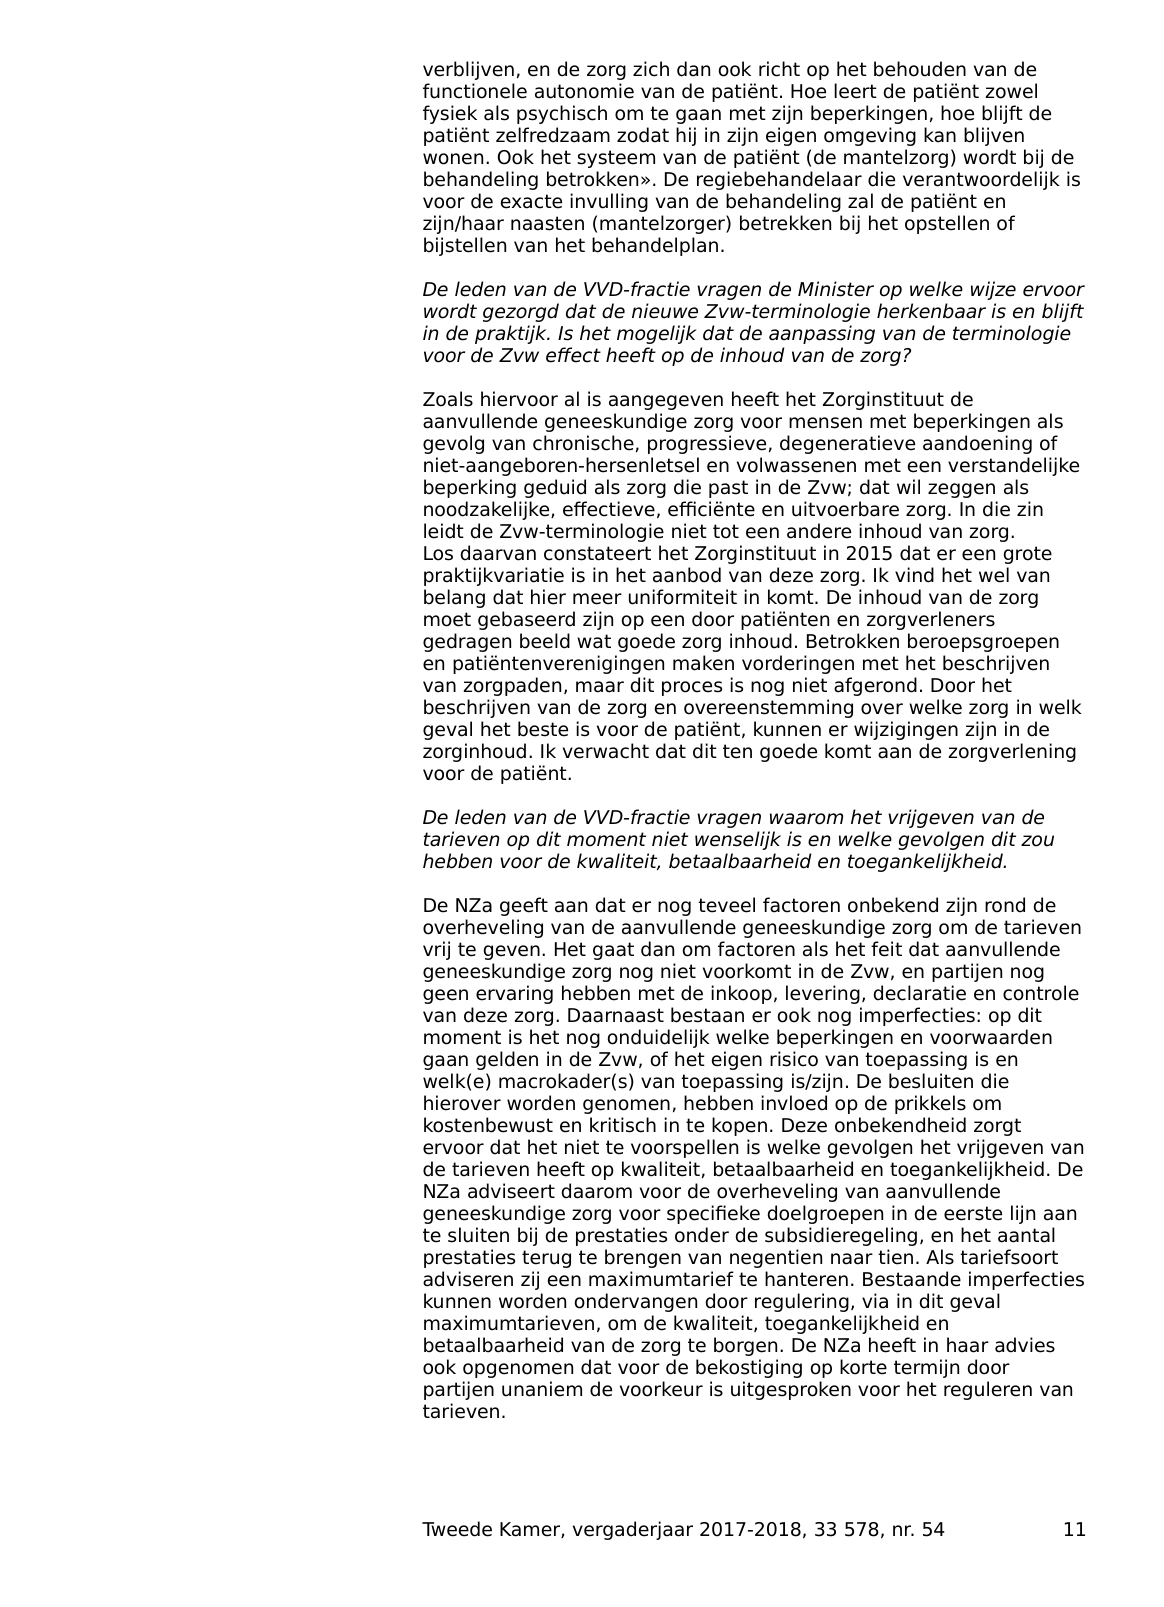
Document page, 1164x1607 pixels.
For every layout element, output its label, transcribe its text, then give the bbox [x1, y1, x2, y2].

text Los daarvan constateert het Zorginstituut in 2015 dat er een grote praktijkvariatie is in het aanbod van deze zorg. Ik vind het wel van belang dat hier meer uniformiteit in komt. De inhoud van de zorg moet gebaseerd zijn op een door patiënten en zorgverleners gedragen beeld wat goede zorg inhoud. Betrokken beroepsgroepen en patiëntenverenigingen maken vorderingen met het beschrijven van zorgpaden, maar dit proces is nog niet afgerond. Door het beschrijven van de zorg en overeenstemming over welke zorg in welk geval het beste is voor de patiënt, kunnen er wijzigingen zijn in de zorginhoud. Ik verwacht dat dit ten goede komt aan de zorgverlening voor de patiënt. [422, 543, 1087, 785]
text Zoals hiervoor al is aangegeven heeft het Zorginstituut de aanvullende geneeskundige zorg voor mensen met beperkingen als gevolg van chronische, progressieve, degeneratieve aandoening of niet-aangeboren-hersenletsel en volwassenen met een verstandelijke beperking geduid als zorg die past in de Zvw; dat wil zeggen als noodzakelijke, effectieve, efficiënte en uitvoerbare zorg. In die zin leidt de Zvw-terminologie niet tot een andere inhoud van zorg. [422, 389, 1087, 543]
text verblijven, en de zorg zich dan ook richt op het behouden van de functionele autonomie van de patiënt. Hoe leert de patiënt zowel fysiek als psychisch om te gaan met zijn beperkingen, hoe blijft de patiënt zelfredzaam zodat hij in zijn eigen omgeving kan blijven wonen. Ook het systeem van de patiënt (de mantelzorg) wordt bij de behandeling betrokken». De regiebehandelaar die verantwoordelijk is voor de exacte invulling van de behandeling zal de patiënt en zijn/haar naasten (mantelzorger) betrekken bij het opstellen of bijstellen van het behandelplan. [422, 59, 1087, 257]
text De leden van de VVD-fractie vragen de Minister op welke wijze ervoor wordt gezorgd dat de nieuwe Zvw-terminologie herkenbaar is en blijft in de praktijk. Is het mogelijk dat de aanpassing van de terminologie voor de Zvw effect heeft op de inhoud van de zorg? [422, 279, 1087, 367]
text De NZa geeft aan dat er nog teveel factoren onbekend zijn rond de overheveling van de aanvullende geneeskundige zorg om de tarieven vrij te geven. Het gaat dan om factoren als het feit dat aanvullende geneeskundige zorg nog niet voorkomt in de Zvw, en partijen nog geen ervaring hebben met de inkoop, levering, declaratie en controle van deze zorg. Daarnaast bestaan er ook nog imperfecties: op dit moment is het nog onduidelijk welke beperkingen en voorwaarden gaan gelden in de Zvw, of het eigen risico van toepassing is en welk(e) macrokader(s) van toepassing is/zijn. De besluiten die hierover worden genomen, hebben invloed op de prikkels om kostenbewust en kritisch in te kopen. Deze onbekendheid zorgt ervoor dat het niet te voorspellen is welke gevolgen het vrijgeven van de tarieven heeft op kwaliteit, betaalbaarheid en toegankelijkheid. De NZa adviseert daarom voor de overheveling van aanvullende geneeskundige zorg voor specifieke doelgroepen in de eerste lijn aan te sluiten bij de prestaties onder de subsidieregeling, en het aantal prestaties terug te brengen van negentien naar tien. Als tariefsoort adviseren zij een maximumtarief te hanteren. Bestaande imperfecties kunnen worden ondervangen door regulering, via in dit geval maximumtarieven, om de kwaliteit, toegankelijkheid en betaalbaarheid van de zorg te borgen. De NZa heeft in haar advies ook opgenomen dat voor de bekostiging op korte termijn door partijen unaniem de voorkeur is uitgesproken voor het reguleren van tarieven. [422, 895, 1087, 1423]
text De leden van de VVD-fractie vragen waarom het vrijgeven van de tarieven op dit moment niet wenselijk is en welke gevolgen dit zou hebben voor de kwaliteit, betaalbaarheid en toegankelijkheid. [422, 807, 1087, 873]
